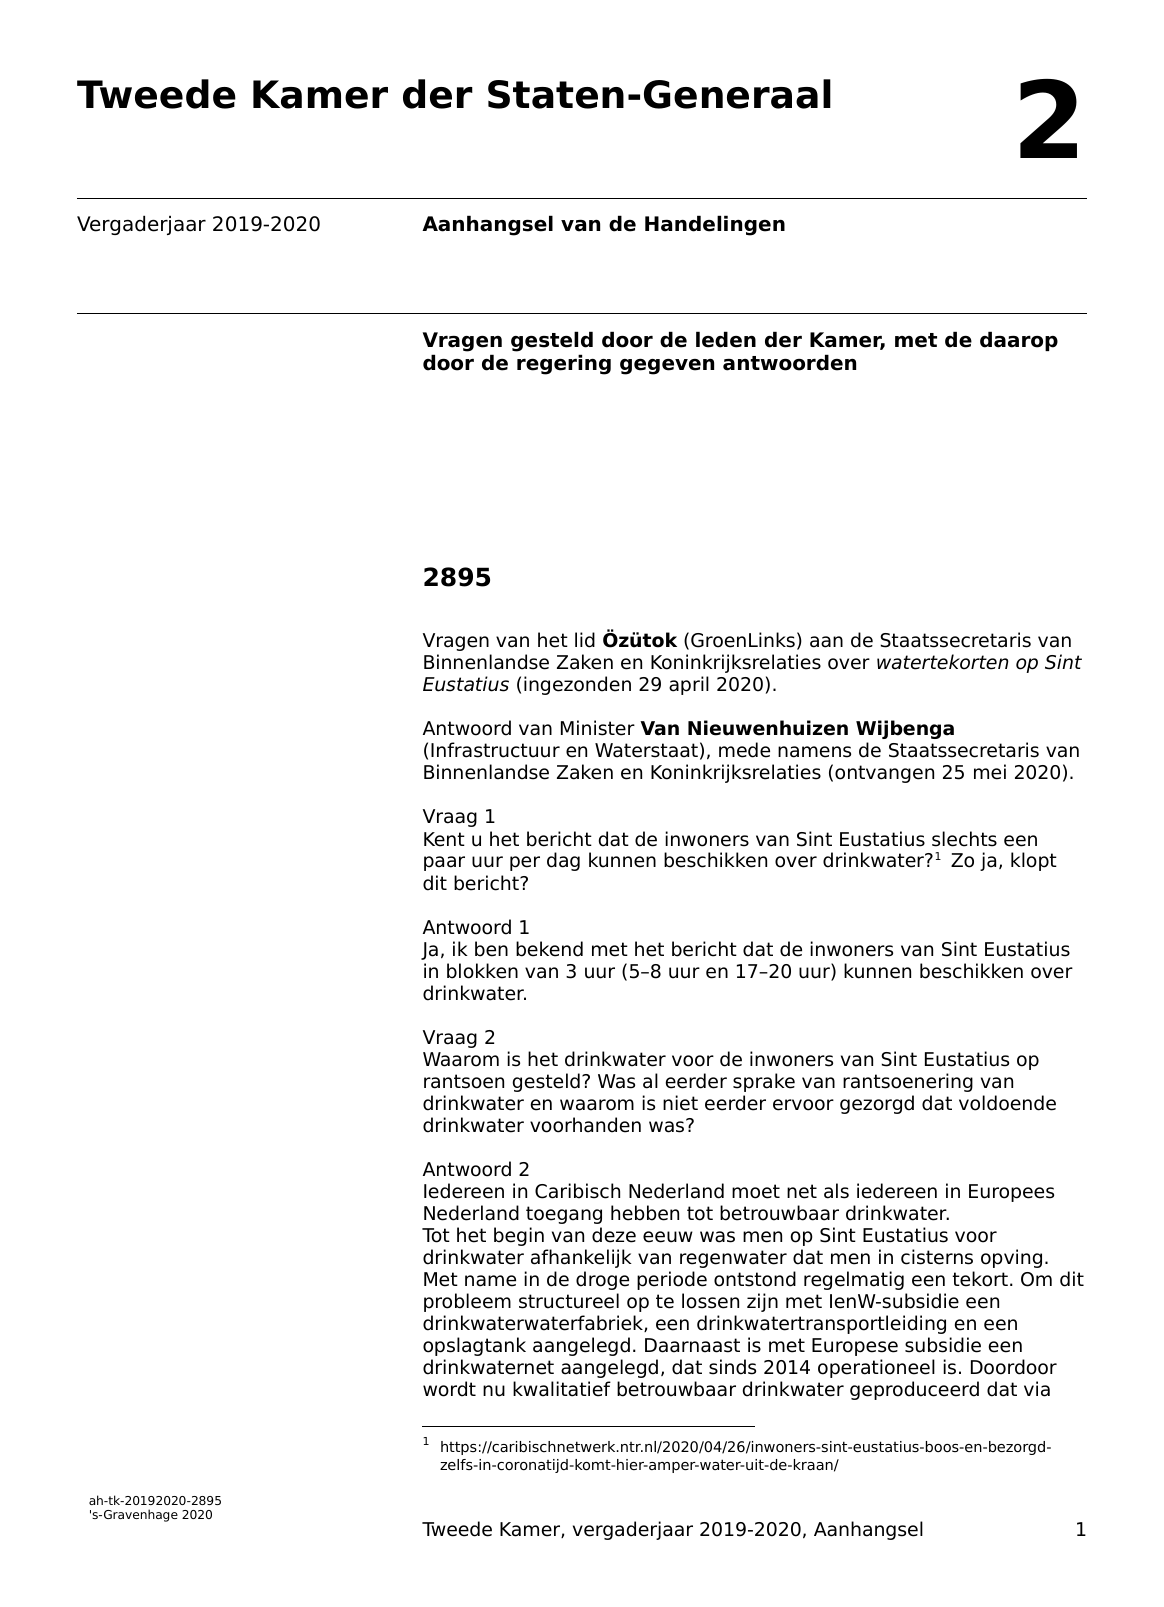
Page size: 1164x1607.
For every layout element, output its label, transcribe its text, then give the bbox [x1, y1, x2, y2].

text Waarom is het drinkwater voor de inwoners van Sint Eustatius op rantsoen gesteld? Was al eerder sprake van rantsoenering van drinkwater en waarom is niet eerder ervoor gezorgd dat voldoende drinkwater voorhanden was? [422, 1049, 1087, 1137]
table_cell [77, 314, 422, 375]
table_cell Vergaderjaar 2019-2020 [77, 199, 422, 313]
table_cell Aanhangsel van de Handelingen [422, 199, 1087, 313]
table_header 2 [886, 59, 1087, 198]
text ah-tk-20192020-2895 [88, 1494, 323, 1508]
text Ja, ik ben bekend met het bericht dat de inwoners van Sint Eustatius in blokken van 3 uur (5–8 uur en 17–20 uur) kunnen beschikken over drinkwater. [422, 938, 1087, 1004]
text https://caribischnetwerk.ntr.nl/2020/04/26/inwoners-sint-eustatius-boos-en-bezorgd-zelfs-in-coronatijd-komt-hier-amper-water-uit-de-kraan/ [422, 1435, 1087, 1474]
text 's-Gravenhage 2020 [88, 1508, 323, 1522]
text Vraag 1 [422, 806, 1087, 828]
text Tot het begin van deze eeuw was men op Sint Eustatius voor drinkwater afhankelijk van regenwater dat men in cisterns opving. Met name in de droge periode ontstond regelmatig een tekort. Om dit probleem structureel op te lossen zijn met IenW-subsidie een drinkwaterwaterfabriek, een drinkwatertransportleiding en een opslagtank aangelegd. Daarnaast is met Europese subsidie een drinkwaternet aangelegd, dat sinds 2014 operationeel is. Doordoor wordt nu kwalitatief betrouwbaar drinkwater geproduceerd dat via [422, 1225, 1087, 1401]
text Kent u het bericht dat de inwoners van Sint Eustatius slechts een paar uur per dag kunnen beschikken over drinkwater? Zo ja, klopt dit bericht? [422, 828, 1087, 894]
text Iedereen in Caribisch Nederland moet net als iedereen in Europees Nederland toegang hebben tot betrouwbaar drinkwater. [422, 1181, 1087, 1225]
text Antwoord van Minister Van Nieuwenhuizen Wijbenga (Infrastructuur en Waterstaat), mede namens de Staatssecretaris van Binnenlandse Zaken en Koninkrijksrelaties (ontvangen 25 mei 2020). [422, 718, 1087, 784]
text 2895 [422, 563, 1087, 592]
text Vraag 2 [422, 1027, 1087, 1049]
text Antwoord 1 [422, 917, 1087, 938]
table_cell Vragen gesteld door de leden der Kamer, met de daarop door de regering gegeven antwoorden [422, 314, 1087, 375]
table_header Tweede Kamer der Staten-Generaal [77, 59, 886, 198]
text Vragen van het lid Özütok (GroenLinks) aan de Staatssecretaris van Binnenlandse Zaken en Koninkrijksrelaties over watertekorten op Sint Eustatius (ingezonden 29 april 2020). [422, 630, 1087, 696]
text Antwoord 2 [422, 1159, 1087, 1181]
